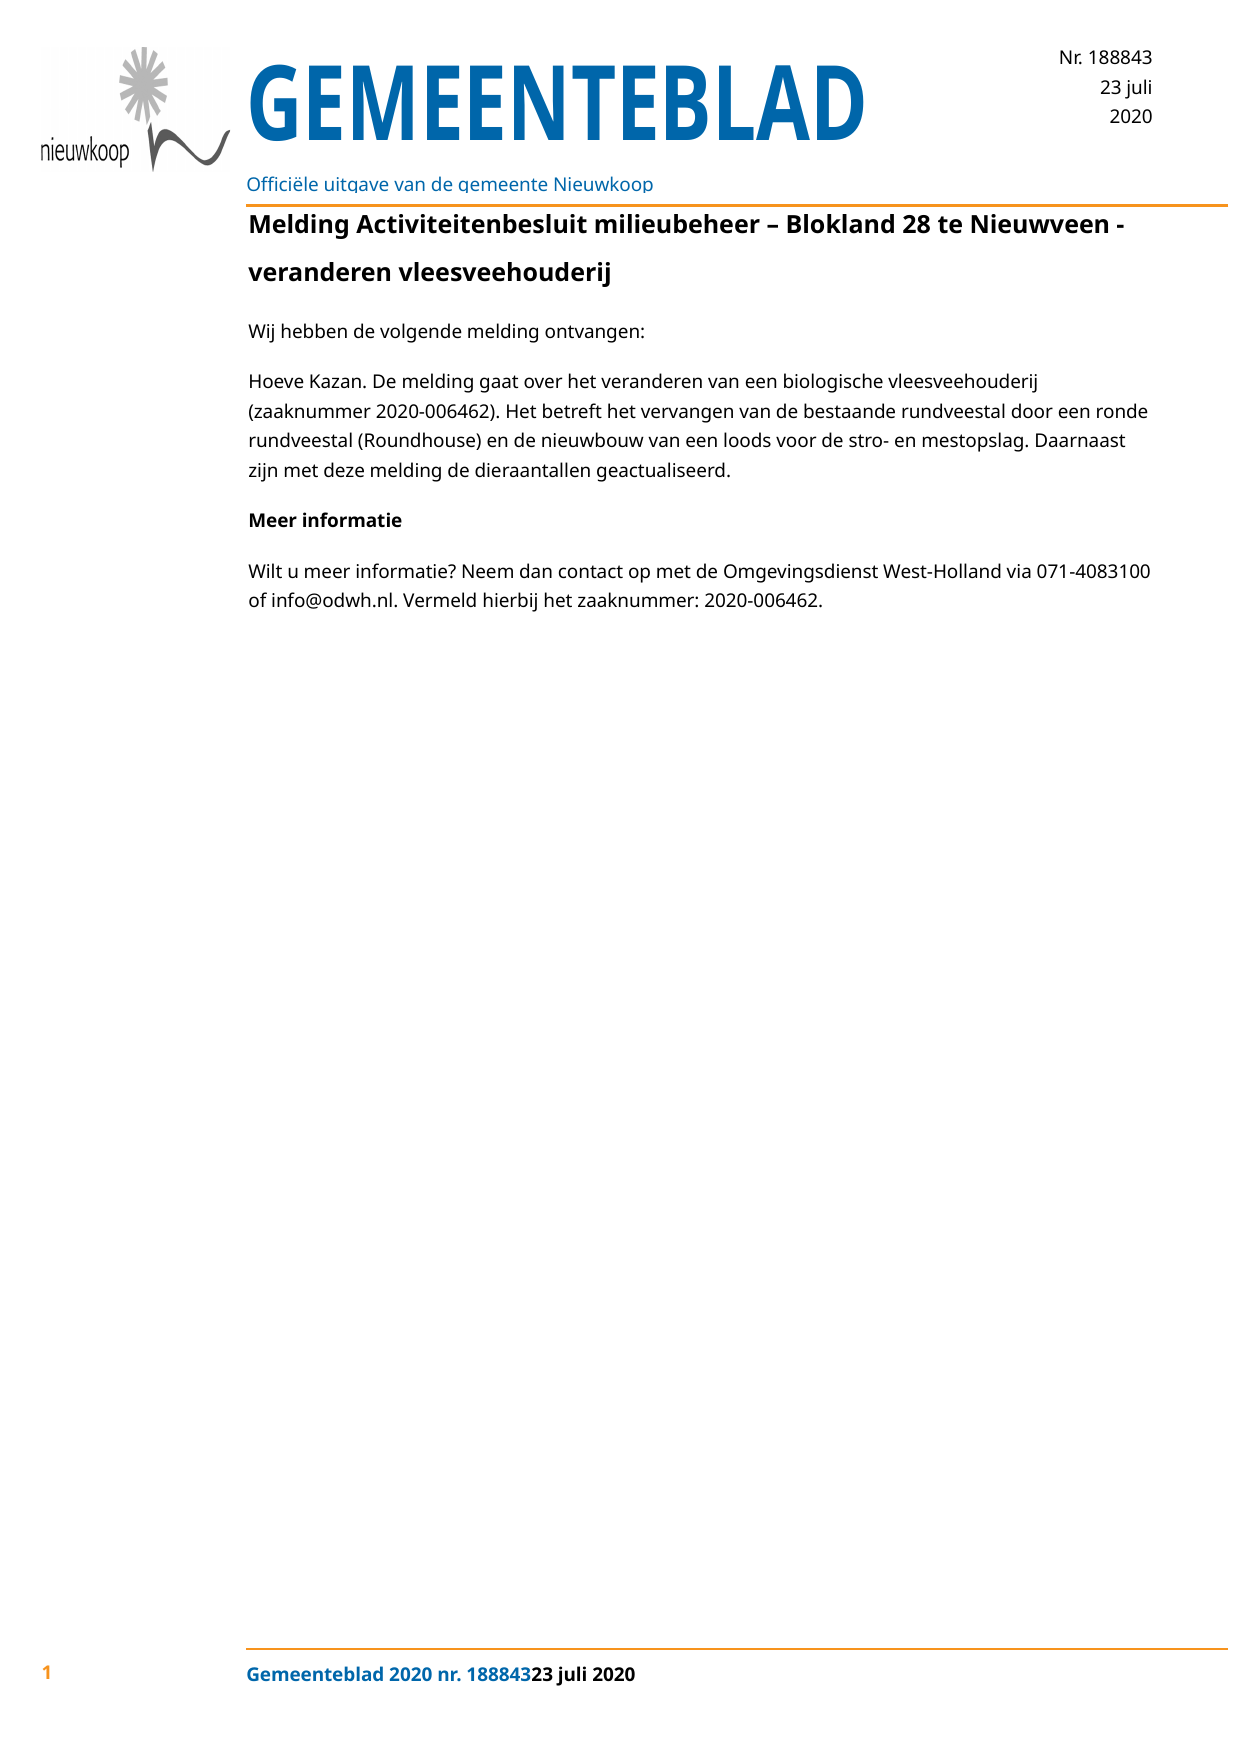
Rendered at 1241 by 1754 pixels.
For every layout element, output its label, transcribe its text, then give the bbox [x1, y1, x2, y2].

text Melding Activiteitenbesluit milieubeheer – Blokland 28 te Nieuwveen - veranderen vleesveehouderij [248, 207, 1152, 288]
text Wilt u meer informatie? Neem dan contact op met de Omgevingsdienst West-Holland via 071‑4083100 of info@odwh.nl. Vermeld hierbij het zaaknummer: 2020-006462. [248, 558, 1152, 613]
text Meer informatie [248, 507, 1152, 533]
text Hoeve Kazan. De melding gaat over het veranderen van een biologische vleesveehouderij (zaaknummer 2020-006462). Het betreft het vervangen van de bestaande rundveestal door een ronde rundveestal (Roundhouse) en de nieuwbouw van een loods voor de stro- en mestopslag. Daarnaast zijn met deze melding de dieraantallen geactualiseerd. [248, 368, 1152, 483]
picture [41, 47, 231, 172]
text Wij hebben de volgende melding ontvangen: [248, 318, 1152, 344]
